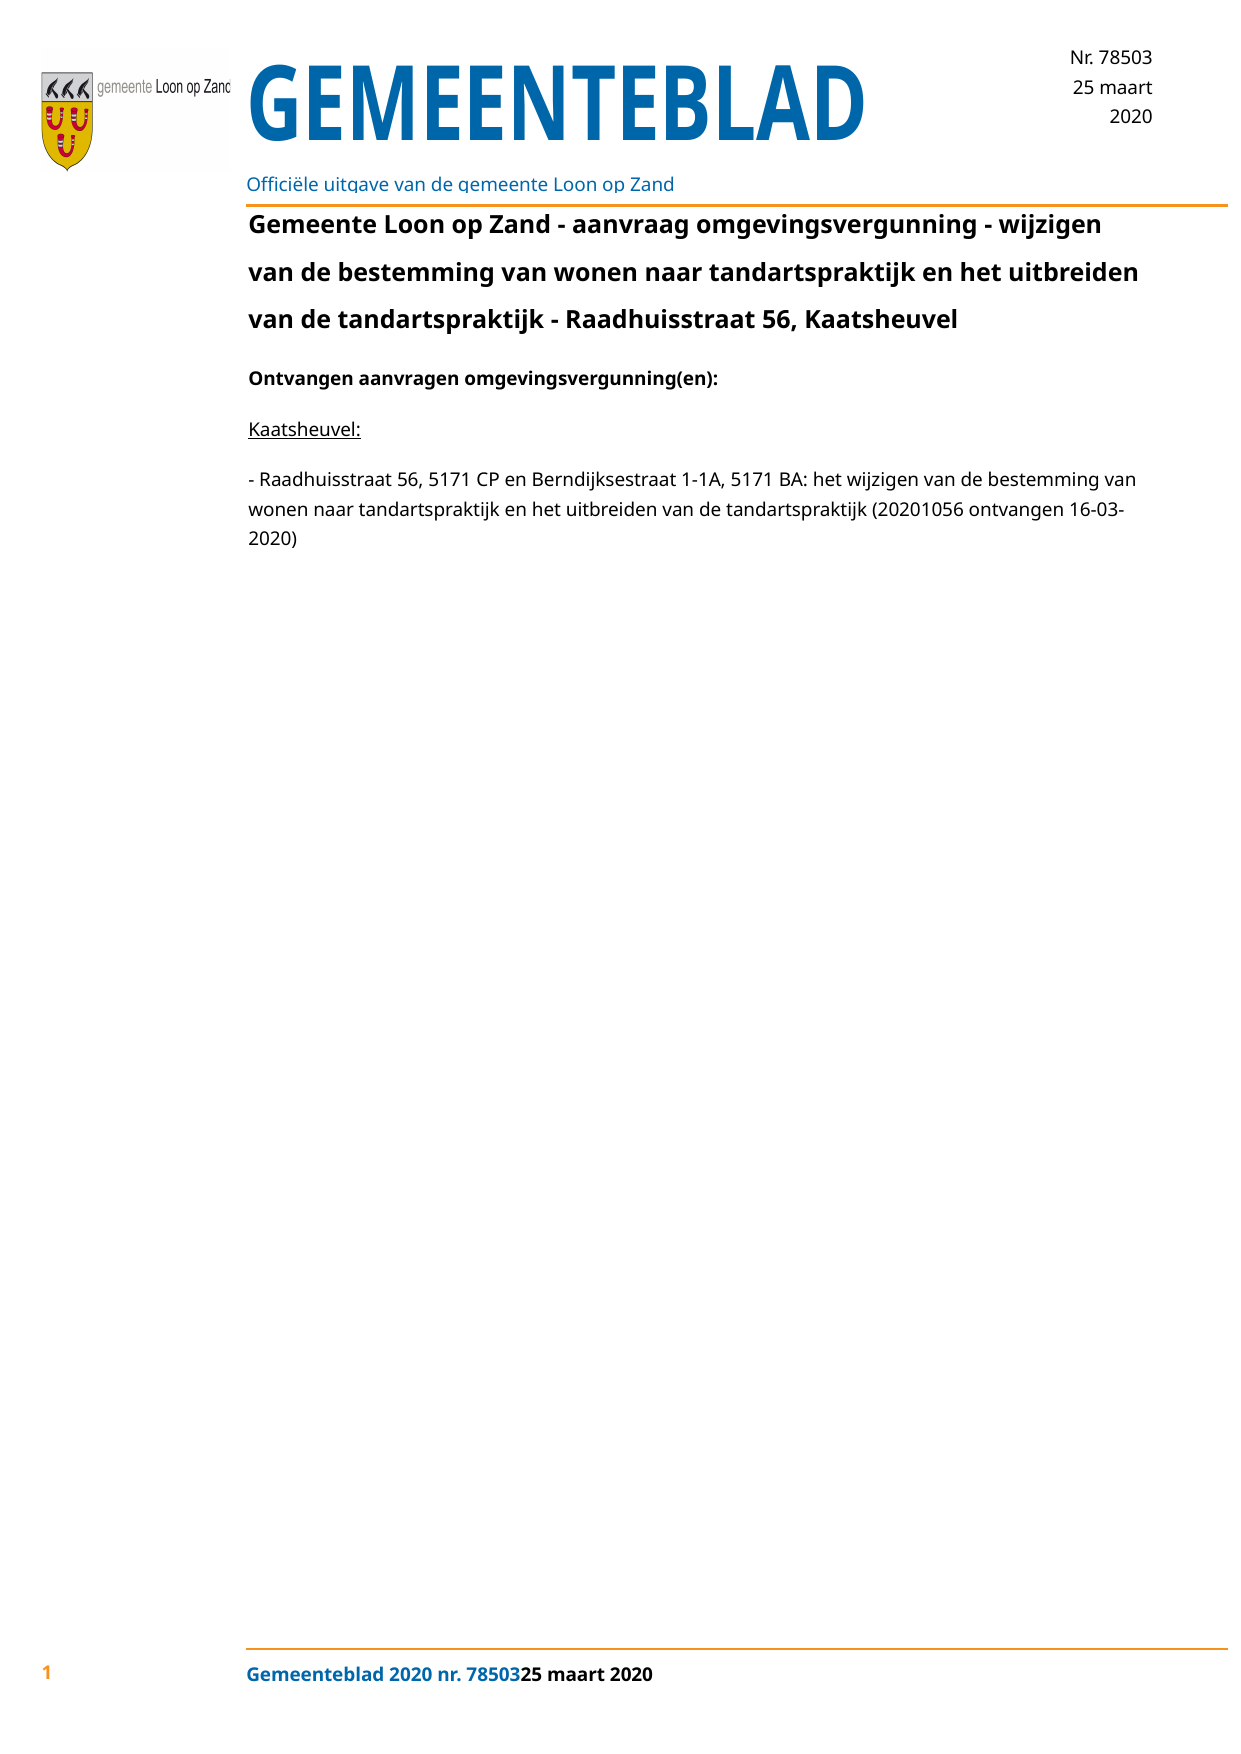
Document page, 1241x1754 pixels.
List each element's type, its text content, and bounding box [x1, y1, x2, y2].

text Ontvangen aanvragen omgevingsvergunning(en): [248, 366, 1152, 391]
text - Raadhuisstraat 56, 5171 CP en Berndijksestraat 1-1A, 5171 BA: het wijzigen van de bestemming van wonen naar tandartspraktijk en het uitbreiden van de tandartspraktijk (20201056 ontvangen 16-03-2020) [248, 466, 1152, 551]
text Gemeente Loon op Zand - aanvraag omgevingsvergunning - wijzigen van de bestemming van wonen naar tandartspraktijk en het uitbreiden van de tandartspraktijk - Raadhuisstraat 56, Kaatsheuvel [248, 207, 1152, 336]
picture [41, 47, 231, 172]
text Kaatsheuvel: [248, 416, 1152, 442]
